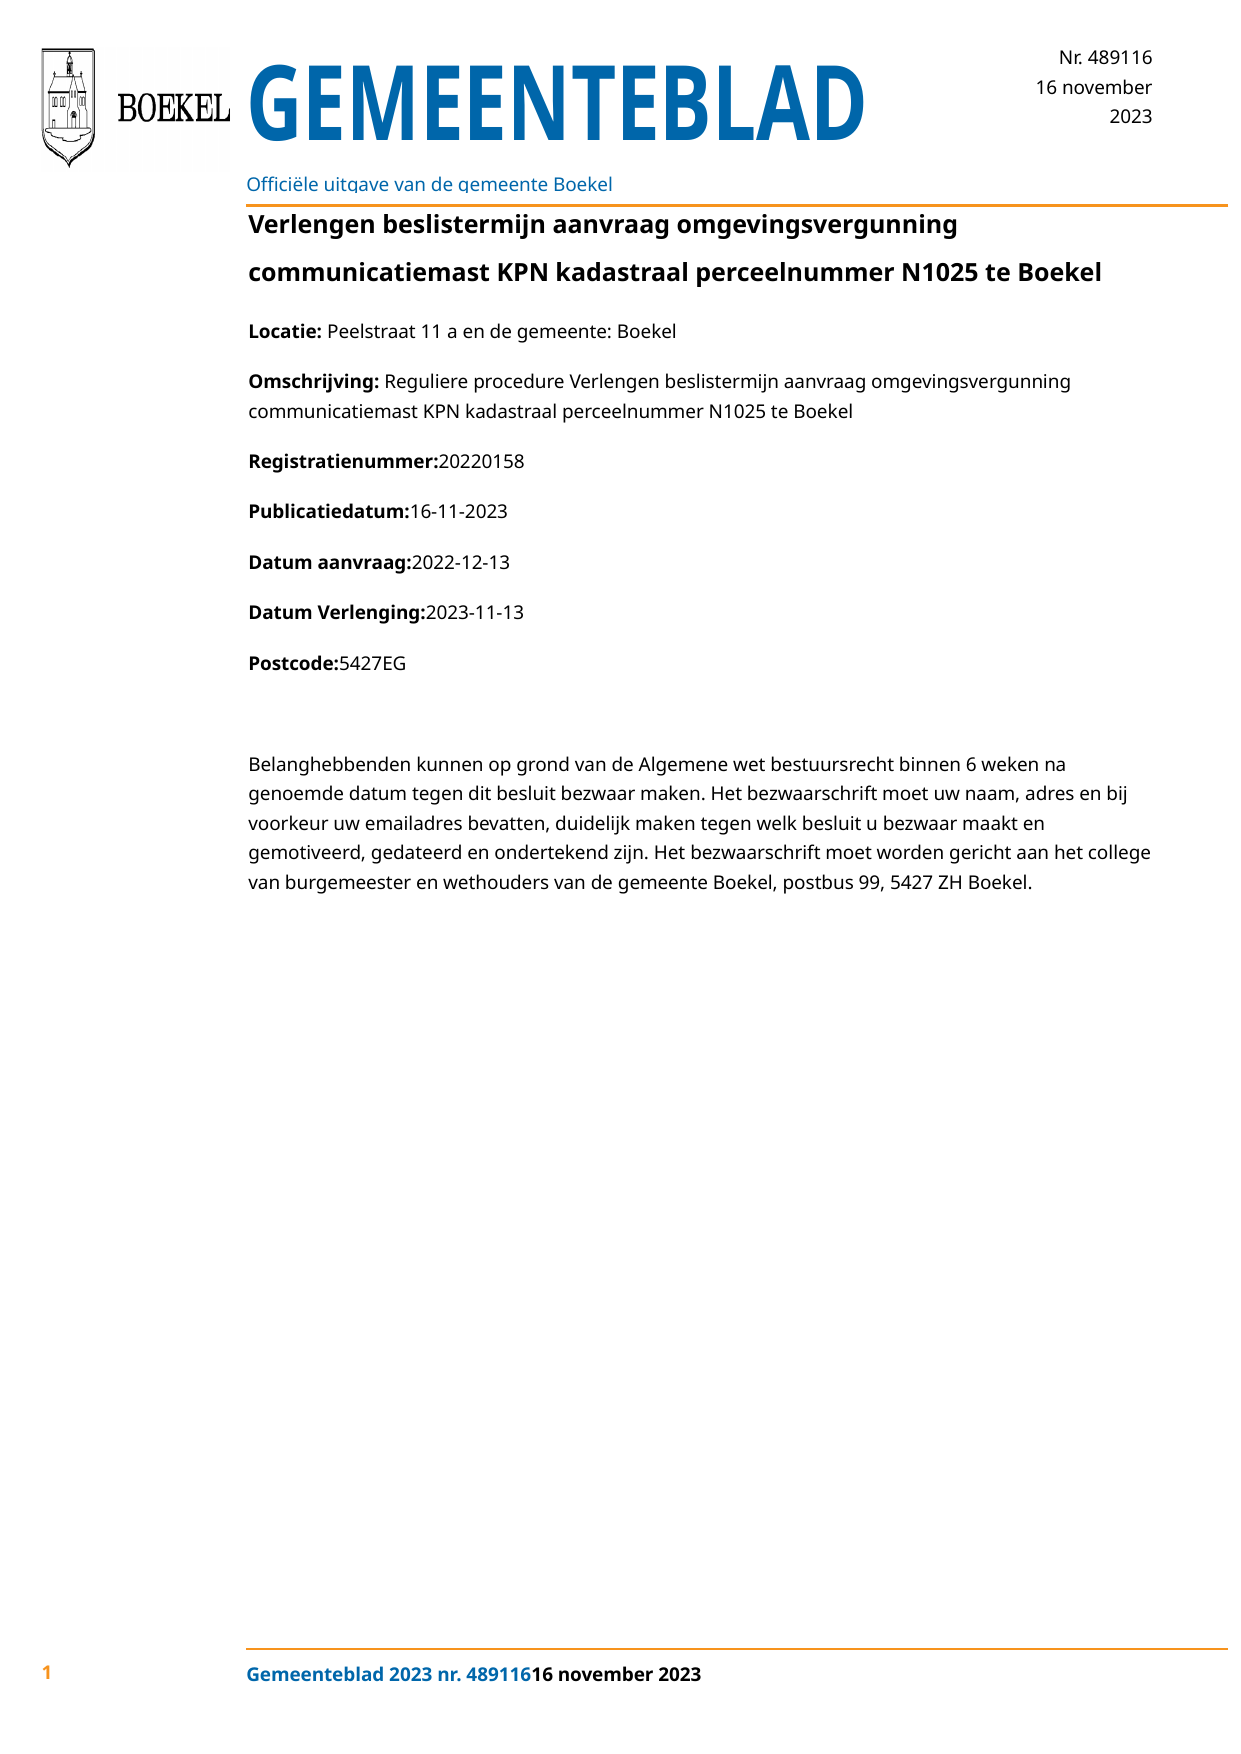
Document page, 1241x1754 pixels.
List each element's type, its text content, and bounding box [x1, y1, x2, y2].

text Belanghebbenden kunnen op grond van de Algemene wet bestuursrecht binnen 6 weken na genoemde datum tegen dit besluit bezwaar maken. Het bezwaarschrift moet uw naam, adres en bij voorkeur uw emailadres bevatten, duidelijk maken tegen welk besluit u bezwaar maakt en gemotiveerd, gedateerd en ondertekend zijn. Het bezwaarschrift moet worden gericht aan het college van burgemeester en wethouders van de gemeente Boekel, postbus 99, 5427 ZH Boekel. [248, 751, 1152, 895]
text Datum aanvraag:2022-12-13 [248, 549, 1152, 575]
text Postcode:5427EG [248, 650, 1152, 676]
text Datum Verlenging:2023-11-13 [248, 599, 1152, 625]
text Verlengen beslistermijn aanvraag omgevingsvergunning communicatiemast KPN kadastraal perceelnummer N1025 te Boekel [248, 207, 1152, 288]
text Omschrijving: Reguliere procedure Verlengen beslistermijn aanvraag omgevingsvergunning communicatiemast KPN kadastraal perceelnummer N1025 te Boekel [248, 368, 1152, 424]
picture [41, 47, 231, 172]
text Registratienummer:20220158 [248, 448, 1152, 474]
text Publicatiedatum:16-11-2023 [248, 499, 1152, 524]
text Locatie: Peelstraat 11 a en de gemeente: Boekel [248, 318, 1152, 344]
